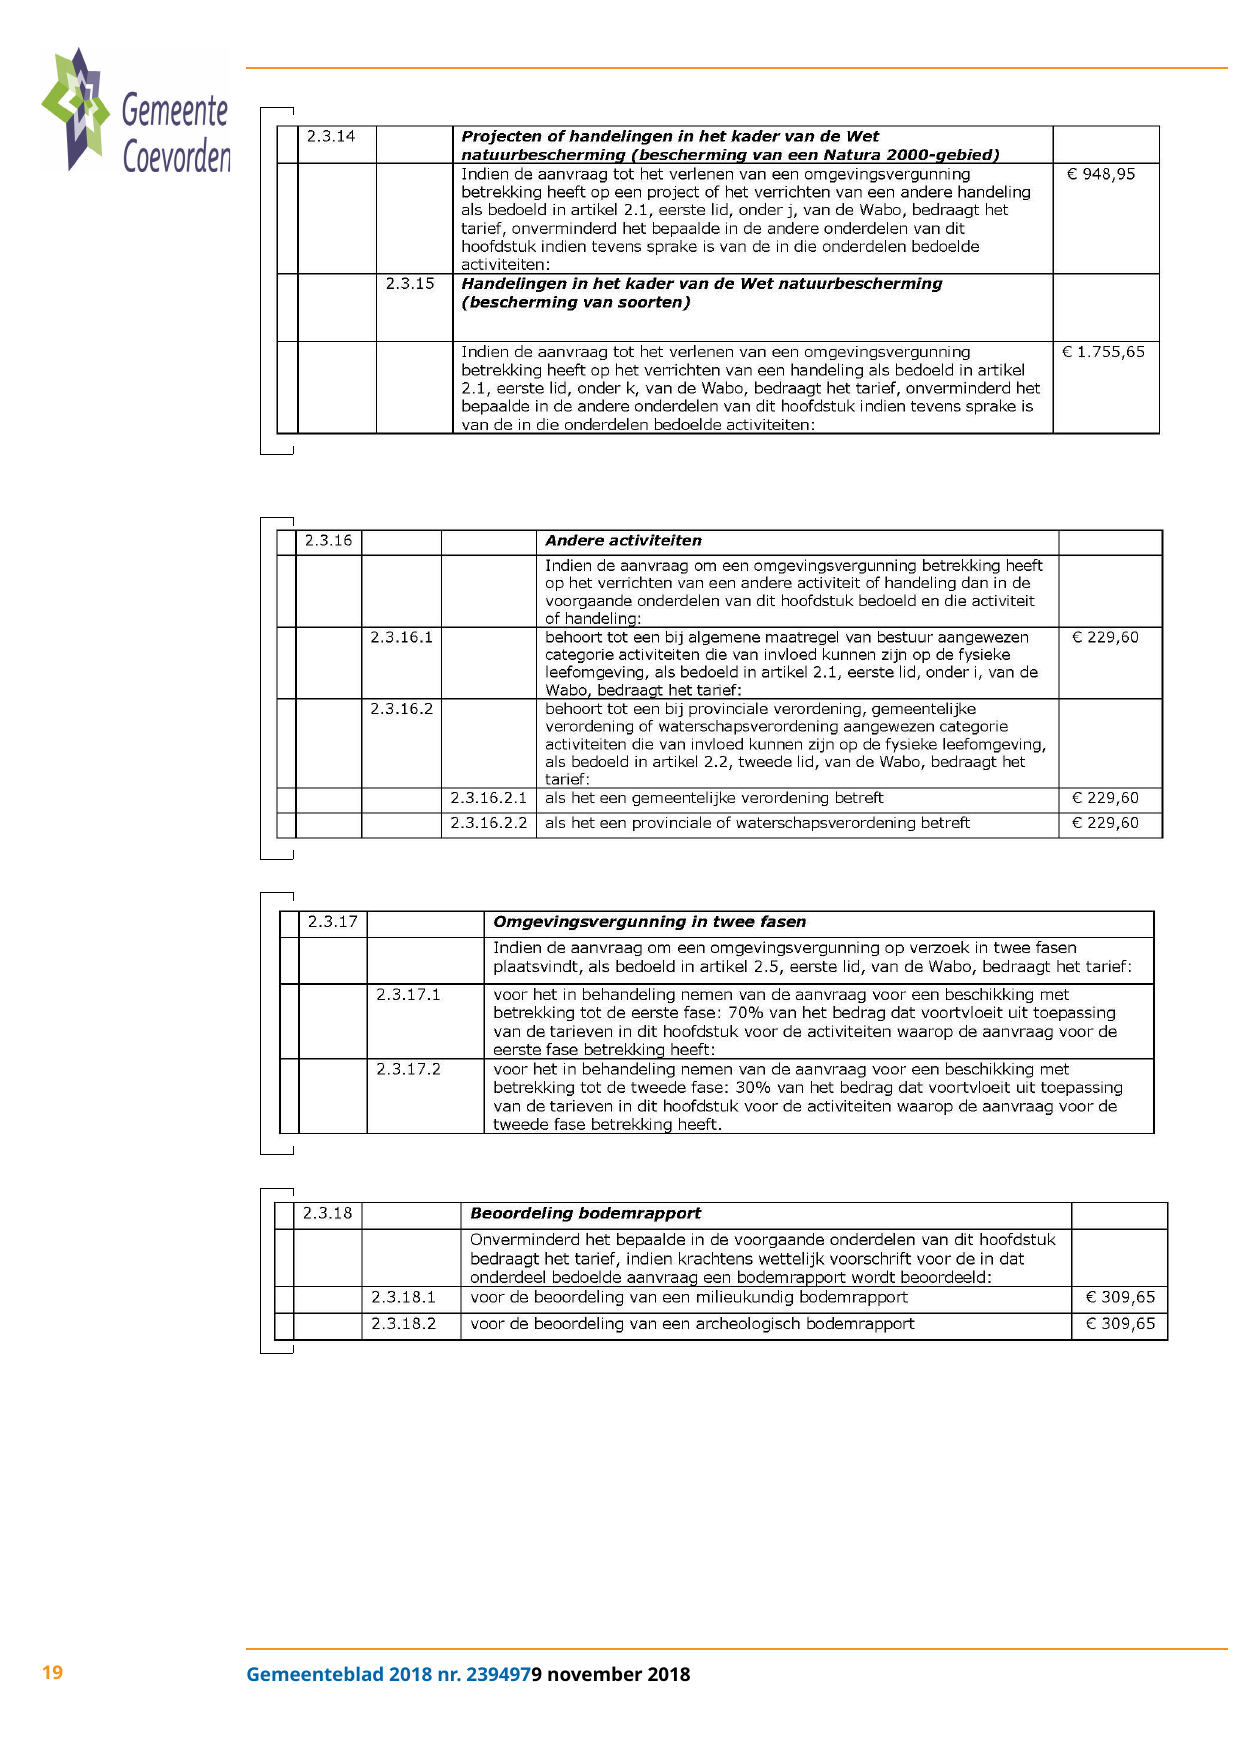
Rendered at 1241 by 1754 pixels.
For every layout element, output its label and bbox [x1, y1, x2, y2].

picture [268, 526, 1173, 850]
picture [268, 1196, 1173, 1345]
picture [268, 115, 1173, 446]
picture [268, 901, 1173, 1146]
picture [41, 47, 231, 172]
